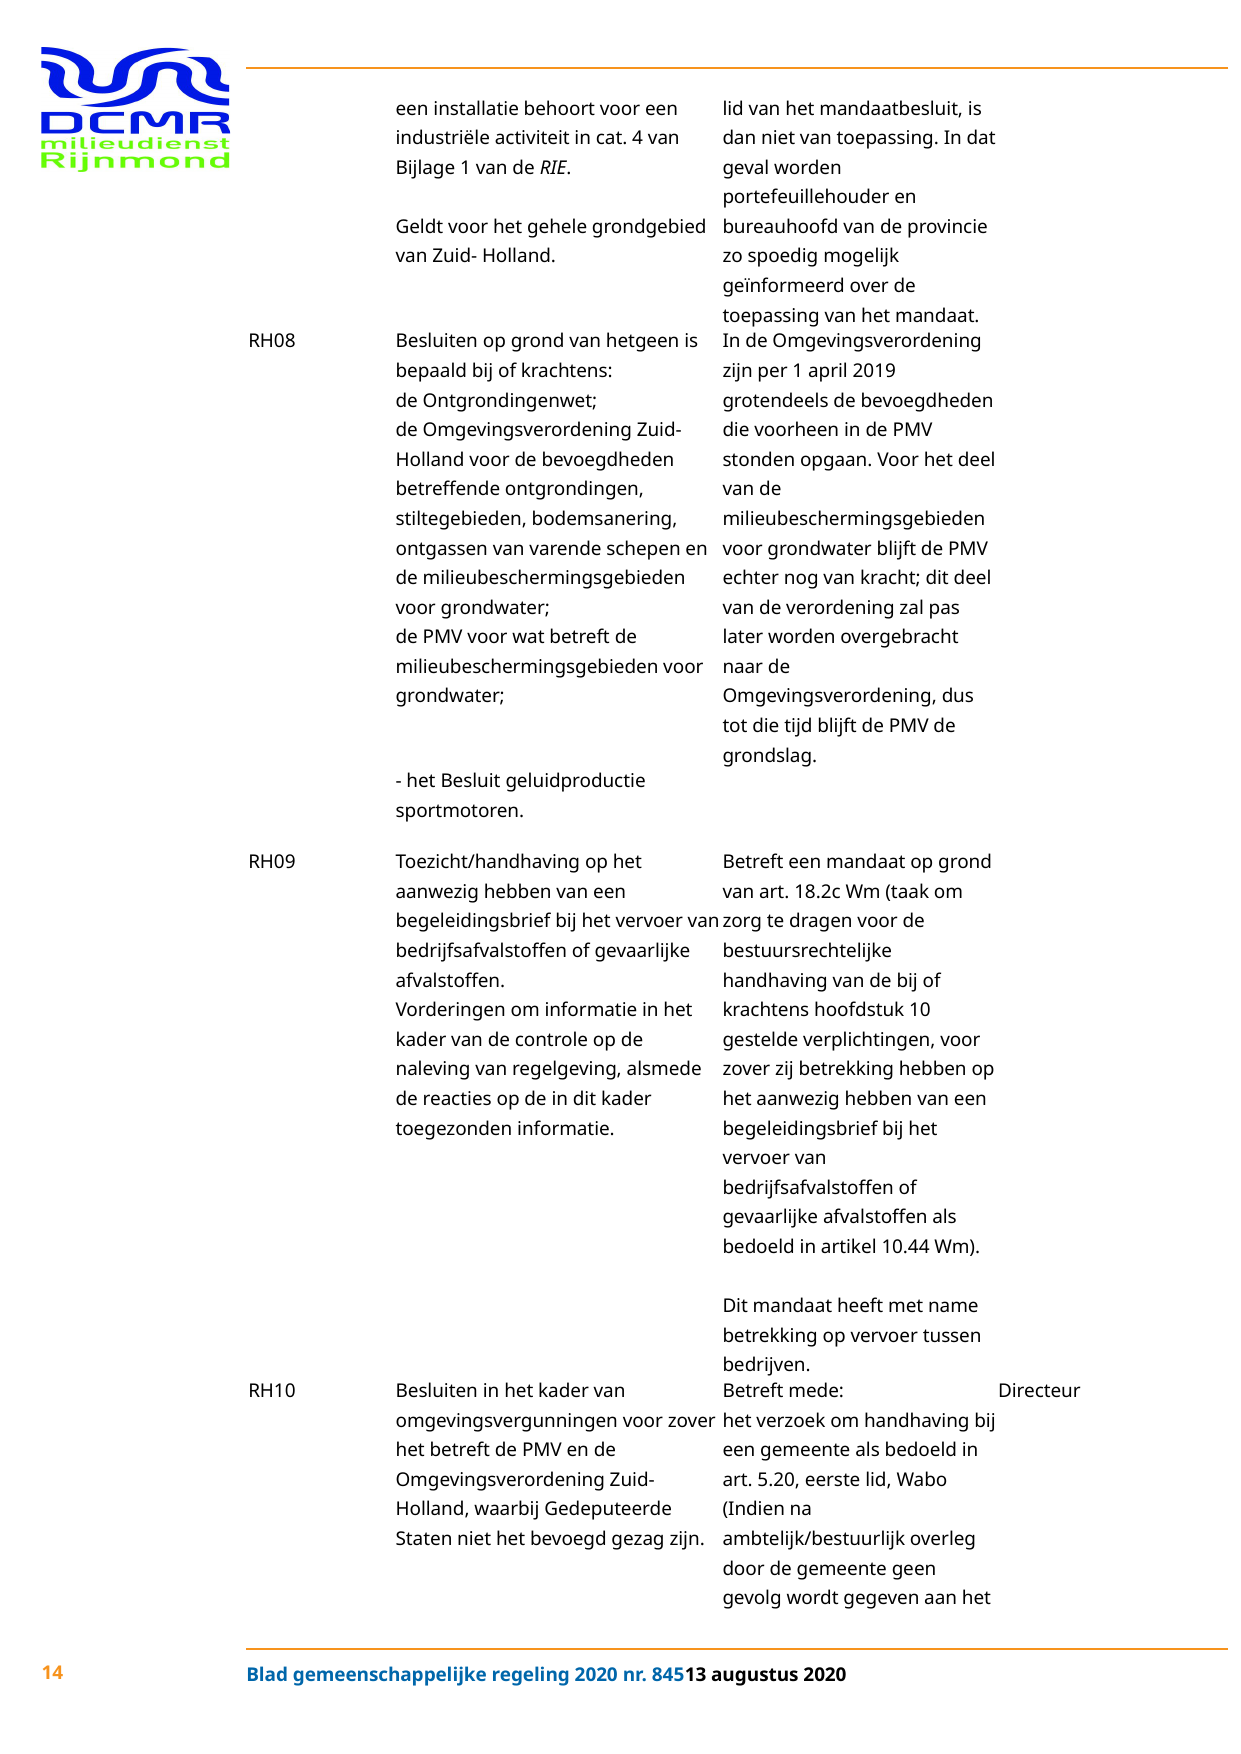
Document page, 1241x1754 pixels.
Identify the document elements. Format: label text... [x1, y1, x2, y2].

table_cell [722, 823, 998, 848]
table_cell [395, 823, 722, 848]
table_cell Betreft mede: het verzoek om handhaving bij een gemeente als bedoeld in art. 5.20, eerste lid, Wabo (Indien na ambtelijk/bestuurlijk overleg door de gemeente geen gevolg wordt gegeven aan het [722, 1377, 998, 1610]
table_cell Besluiten in het kader van omgevingsvergunningen voor zover het betreft de PMV en de Omgevingsverordening Zuid-Holland, waarbij Gedeputeerde Staten niet het bevoegd gezag zijn. [395, 1377, 722, 1610]
table_cell [722, 768, 998, 823]
table_cell [998, 849, 1152, 1377]
table_cell [998, 95, 1152, 328]
table_cell [248, 768, 395, 823]
table_cell [998, 823, 1152, 848]
table_cell [998, 768, 1152, 823]
table_cell Toezicht/handhaving op het aanwezig hebben van een begeleidingsbrief bij het vervoer van bedrijfsafvalstoffen of gevaarlijke afvalstoffen. Vorderingen om informatie in het kader van de controle op de naleving van regelgeving, alsmede de reacties op de in dit kader toegezonden informatie. [395, 849, 722, 1377]
table_cell een installatie behoort voor een industriële activiteit in cat. 4 van Bijlage 1 van de RIE. Geldt voor het gehele grondgebied van Zuid- Holland. [395, 95, 722, 328]
table_cell [248, 95, 395, 328]
table_cell Betreft een mandaat op grond van art. 18.2c Wm (taak om zorg te dragen voor de bestuursrechtelijke handhaving van de bij of krachtens hoofdstuk 10 gestelde verplichtingen, voor zover zij betrekking hebben op het aanwezig hebben van een begeleidingsbrief bij het vervoer van bedrijfsafvalstoffen of gevaarlijke afvalstoffen als bedoeld in artikel 10.44 Wm). Dit mandaat heeft met name betrekking op vervoer tussen bedrijven. [722, 849, 998, 1377]
table_cell lid van het mandaatbesluit, is dan niet van toepassing. In dat geval worden portefeuillehouder en bureauhoofd van de provincie zo spoedig mogelijk geïnformeerd over de toepassing van het mandaat. [722, 95, 998, 328]
table_cell [248, 823, 395, 848]
table_cell RH09 [248, 849, 395, 1377]
table_cell RH08 [248, 328, 395, 767]
table_cell [998, 328, 1152, 767]
table_cell Directeur [998, 1377, 1152, 1610]
table_cell - het Besluit geluidproductie sportmotoren. [395, 768, 722, 823]
table_cell In de Omgevingsverordening zijn per 1 april 2019 grotendeels de bevoegdheden die voorheen in de PMV stonden opgaan. Voor het deel van de milieubeschermingsgebieden voor grondwater blijft de PMV echter nog van kracht; dit deel van de verordening zal pas later worden overgebracht naar de Omgevingsverordening, dus tot die tijd blijft de PMV de grondslag. [722, 328, 998, 767]
picture [41, 47, 231, 172]
table_cell Besluiten op grond van hetgeen is bepaald bij of krachtens: de Ontgrondingenwet; de Omgevingsverordening Zuid- Holland voor de bevoegdheden betreffende ontgrondingen, stiltegebieden, bodemsanering, ontgassen van varende schepen en de milieubeschermingsgebieden voor grondwater; de PMV voor wat betreft de milieubeschermingsgebieden voor grondwater; [395, 328, 722, 767]
table_cell RH10 [248, 1377, 395, 1610]
